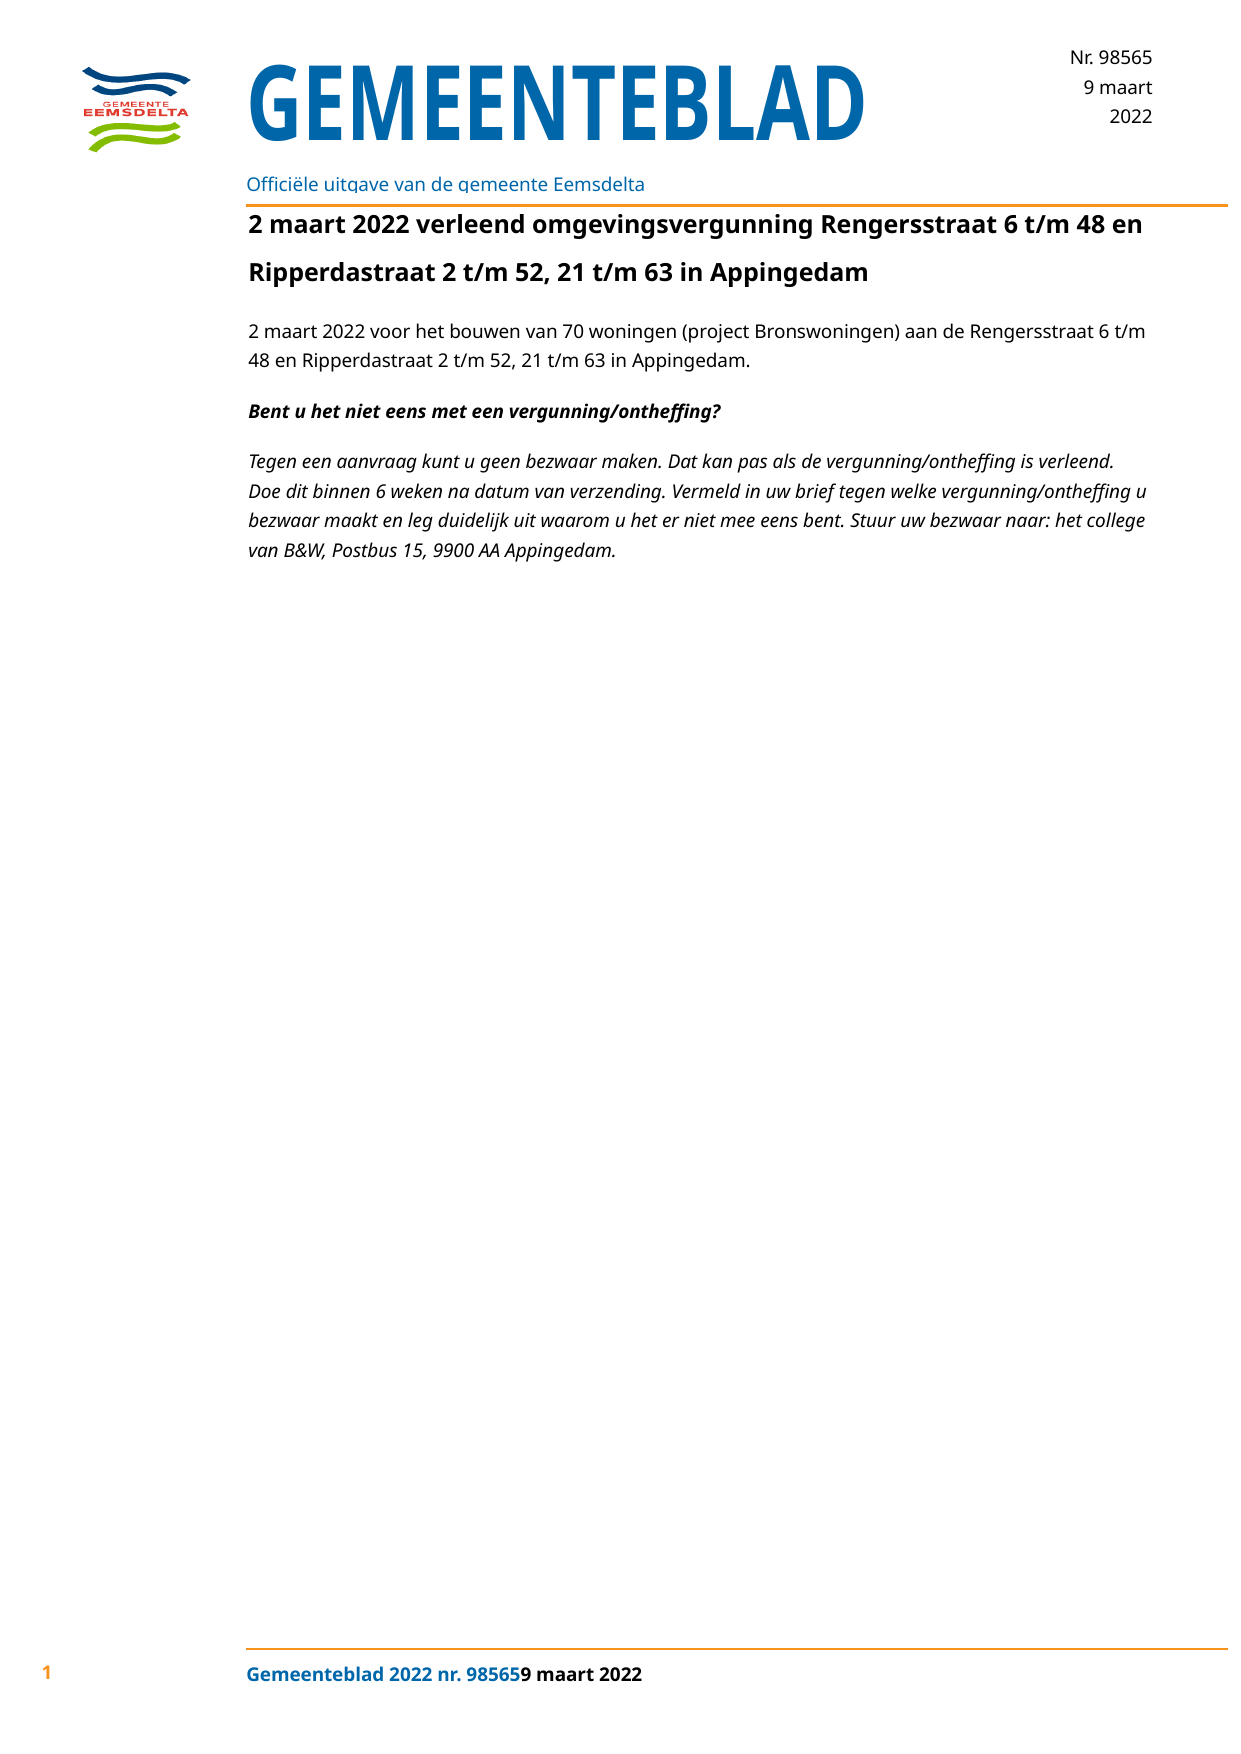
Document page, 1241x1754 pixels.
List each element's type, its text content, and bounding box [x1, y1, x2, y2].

text Tegen een aanvraag kunt u geen bezwaar maken. Dat kan pas als de vergunning/ontheffing is verleend. Doe dit binnen 6 weken na datum van verzending. Vermeld in uw brief tegen welke vergunning/ontheffing u bezwaar maakt en leg duidelijk uit waarom u het er niet mee eens bent. Stuur uw bezwaar naar: het college van B&W, Postbus 15, 9900 AA Appingedam. [248, 448, 1152, 563]
text 2 maart 2022 voor het bouwen van 70 woningen (project Bronswoningen) aan de Rengersstraat 6 t/m 48 en Ripperdastraat 2 t/m 52, 21 t/m 63 in Appingedam. [248, 318, 1152, 373]
text Bent u het niet eens met een vergunning/ontheffing? [248, 398, 1152, 424]
picture [41, 47, 231, 172]
text 2 maart 2022 verleend omgevingsvergunning Rengersstraat 6 t/m 48 en Ripperdastraat 2 t/m 52, 21 t/m 63 in Appingedam [248, 207, 1152, 288]
